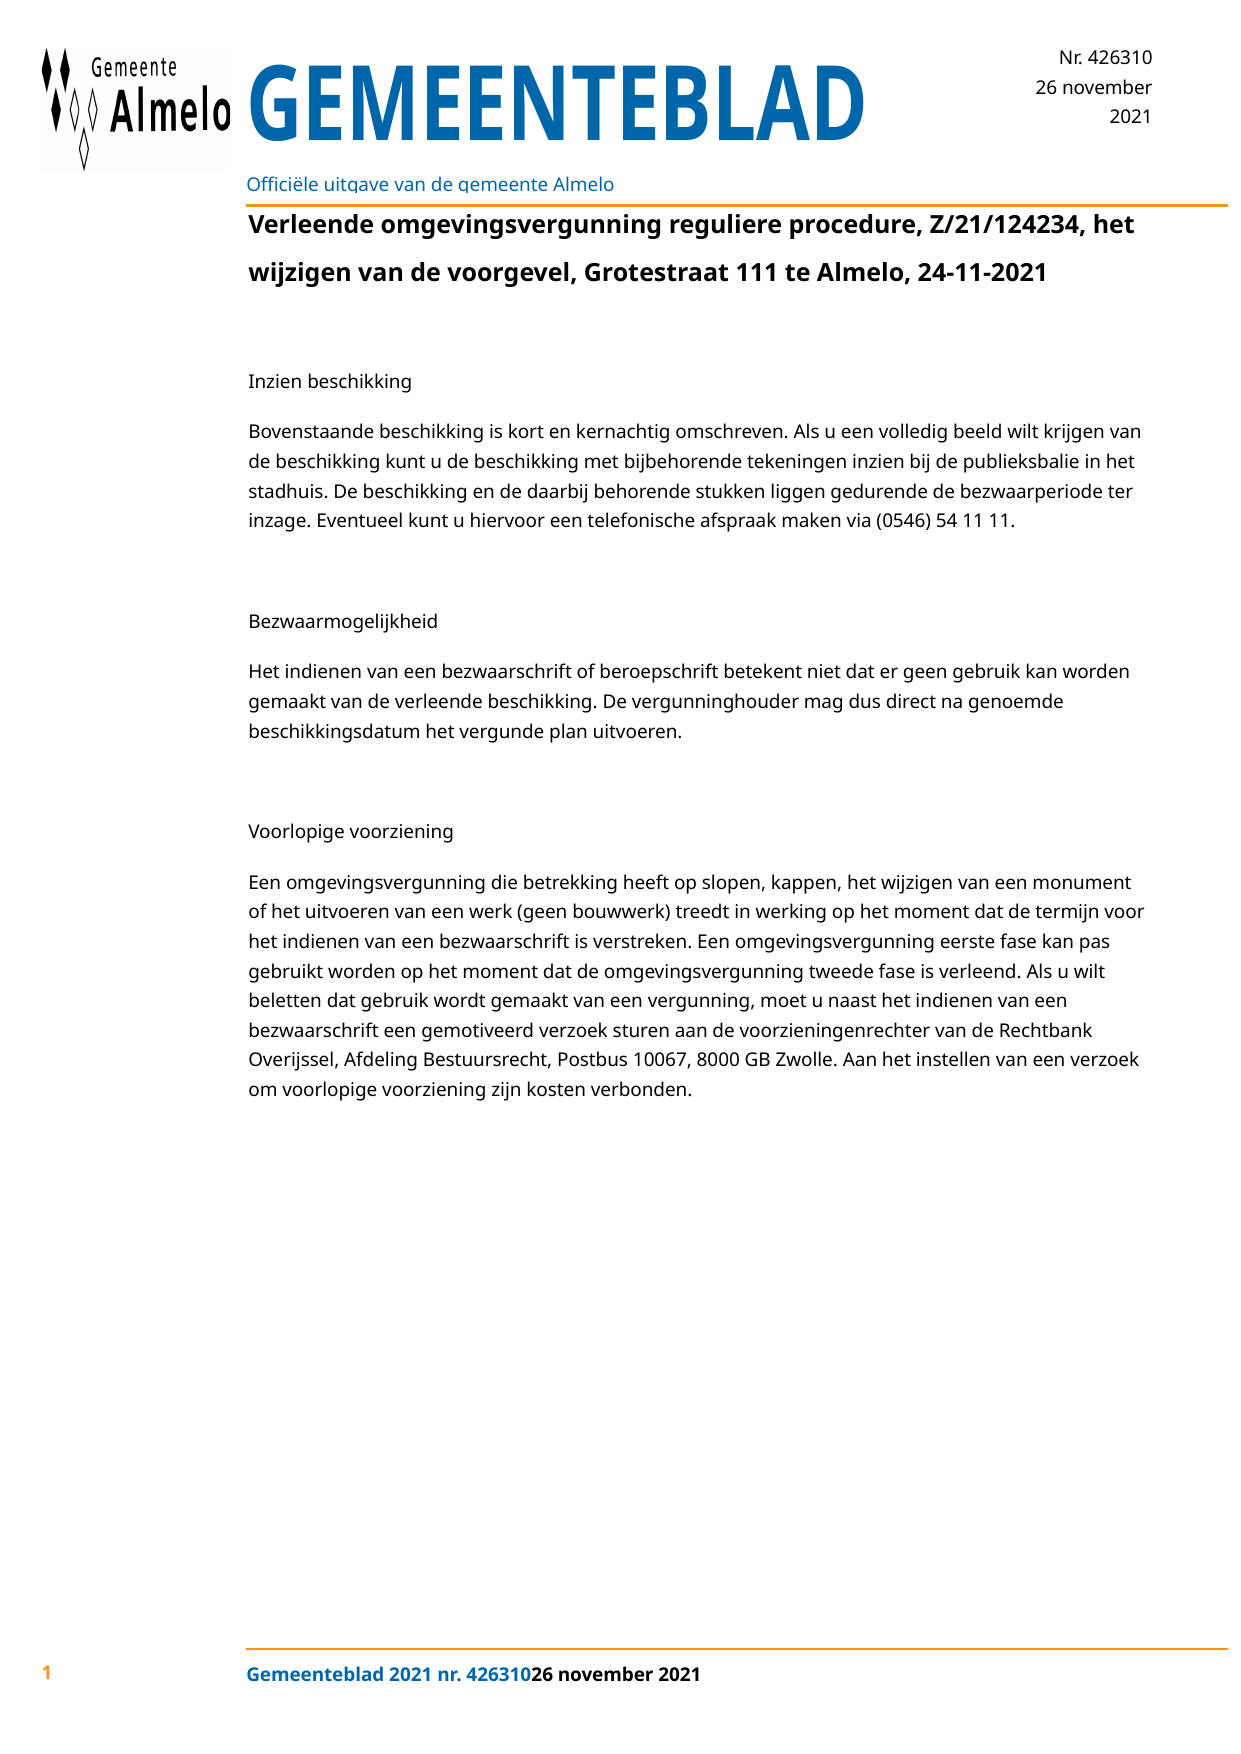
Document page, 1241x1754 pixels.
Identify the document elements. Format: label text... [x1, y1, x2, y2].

text Bezwaarmogelijkheid [248, 608, 1152, 634]
text Voorlopige voorziening [248, 819, 1152, 844]
text Een omgevingsvergunning die betrekking heeft op slopen, kappen, het wijzigen van een monument of het uitvoeren van een werk (geen bouwwerk) treedt in werking op het moment dat de termijn voor het indienen van een bezwaarschrift is verstreken. Een omgevingsvergunning eerste fase kan pas gebruikt worden op het moment dat de omgevingsvergunning tweede fase is verleend. Als u wilt beletten dat gebruik wordt gemaakt van een vergunning, moet u naast het indienen van een bezwaarschrift een gemotiveerd verzoek sturen aan de voorzieningenrechter van de Rechtbank Overijssel, Afdeling Bestuursrecht, Postbus 10067, 8000 GB Zwolle. Aan het instellen van een verzoek om voorlopige voorziening zijn kosten verbonden. [248, 869, 1152, 1102]
picture [41, 47, 231, 172]
text Verleende omgevingsvergunning reguliere procedure, Z/21/124234, het wijzigen van de voorgevel, Grotestraat 111 te Almelo, 24-11-2021 [248, 207, 1152, 288]
text Het indienen van een bezwaarschrift of beroepschrift betekent niet dat er geen gebruik kan worden gemaakt van de verleende beschikking. De vergunninghouder mag dus direct na genoemde beschikkingsdatum het vergunde plan uitvoeren. [248, 659, 1152, 744]
text Inzien beschikking [248, 368, 1152, 394]
text Bovenstaande beschikking is kort en kernachtig omschreven. Als u een volledig beeld wilt krijgen van de beschikking kunt u de beschikking met bijbehorende tekeningen inzien bij de publieksbalie in het stadhuis. De beschikking en de daarbij behorende stukken liggen gedurende de bezwaarperiode ter inzage. Eventueel kunt u hiervoor een telefonische afspraak maken via (0546) 54 11 11. [248, 419, 1152, 533]
